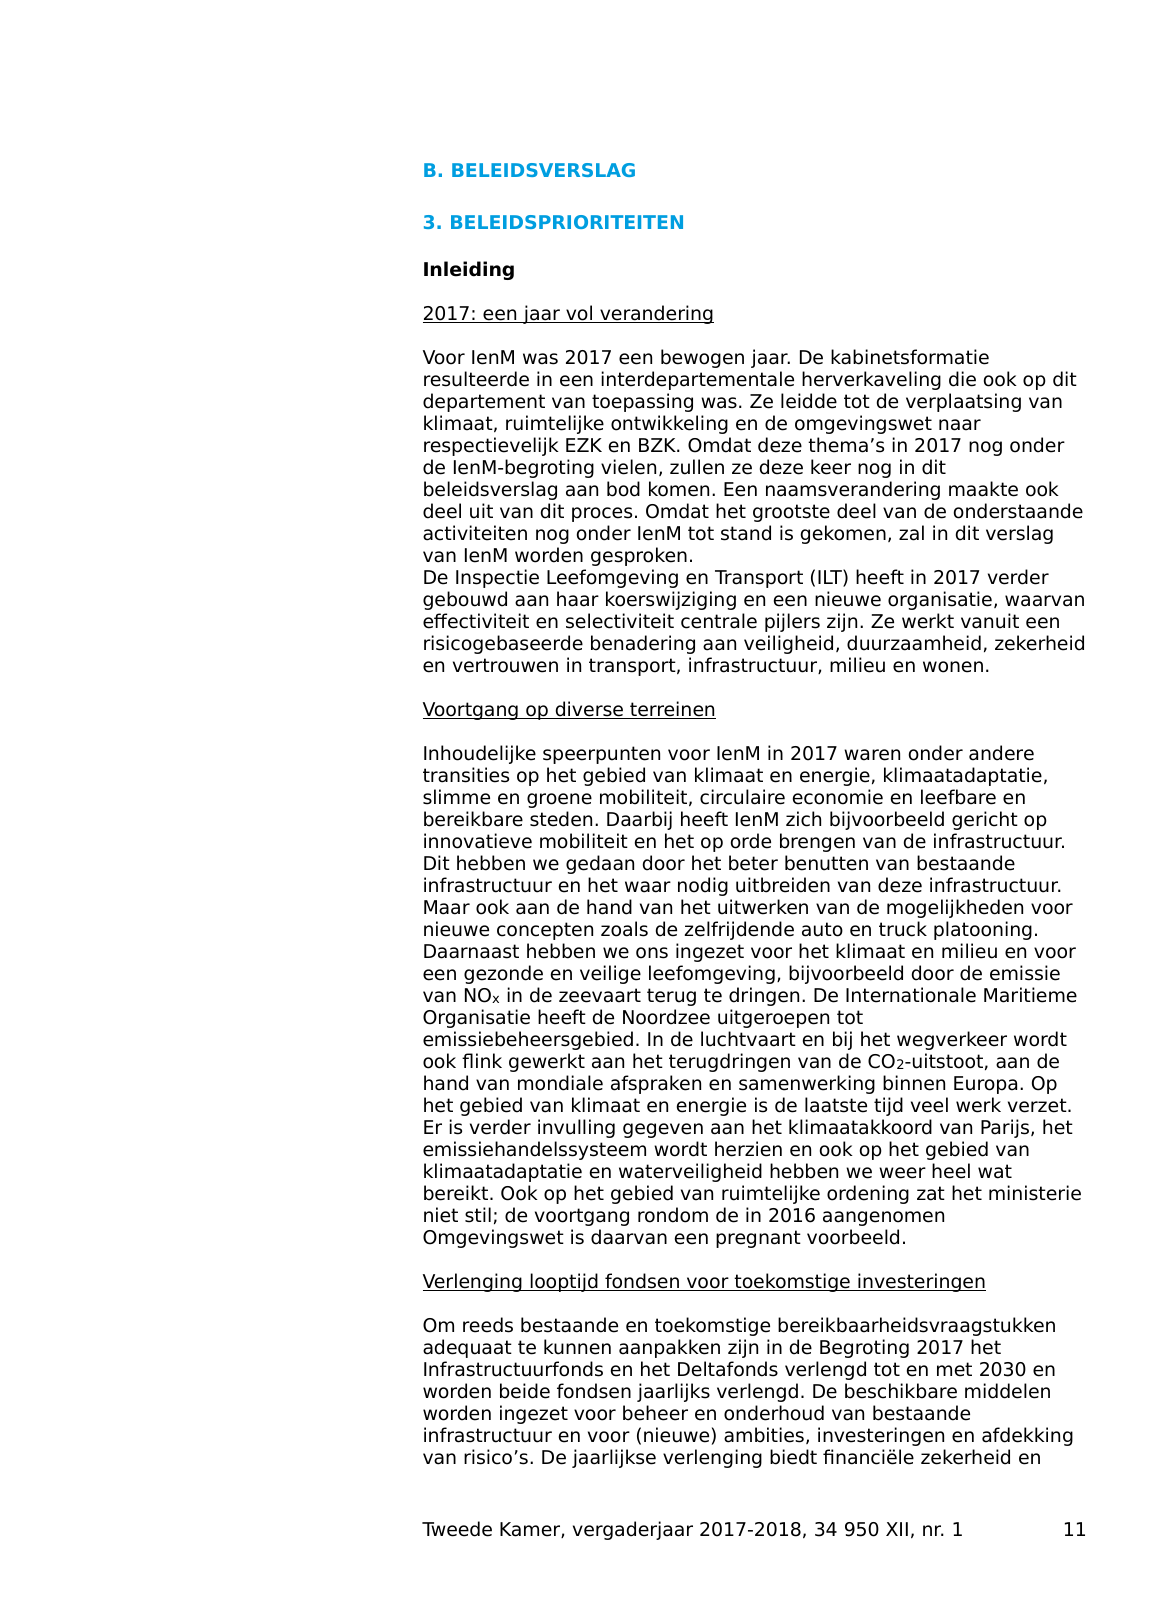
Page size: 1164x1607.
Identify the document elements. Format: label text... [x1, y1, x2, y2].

text Om reeds bestaande en toekomstige bereikbaarheidsvraagstukken adequaat te kunnen aanpakken zijn in de Begroting 2017 het Infrastructuurfonds en het Deltafonds verlengd tot en met 2030 en worden beide fondsen jaarlijks verlengd. De beschikbare middelen worden ingezet voor beheer en onderhoud van bestaande infrastructuur en voor (nieuwe) ambities, investeringen en afdekking van risico’s. De jaarlijkse verlenging biedt financiële zekerheid en [422, 1315, 1087, 1469]
subtitle Inleiding [422, 259, 1087, 281]
subtitle 3. BELEIDSPRIORITEITEN [422, 212, 1087, 234]
subtitle 2017: een jaar vol verandering [422, 303, 1087, 325]
subtitle Verlenging looptijd fondsen voor toekomstige investeringen [422, 1271, 1087, 1293]
subtitle B. BELEIDSVERSLAG [422, 160, 1087, 182]
subtitle Voortgang op diverse terreinen [422, 699, 1087, 721]
text De Inspectie Leefomgeving en Transport (ILT) heeft in 2017 verder gebouwd aan haar koerswijziging en een nieuwe organisatie, waarvan effectiviteit en selectiviteit centrale pijlers zijn. Ze werkt vanuit een risicogebaseerde benadering aan veiligheid, duurzaamheid, zekerheid en vertrouwen in transport, infrastructuur, milieu en wonen. [422, 567, 1087, 677]
text Inhoudelijke speerpunten voor IenM in 2017 waren onder andere transities op het gebied van klimaat en energie, klimaatadaptatie, slimme en groene mobiliteit, circulaire economie en leefbare en bereikbare steden. Daarbij heeft IenM zich bijvoorbeeld gericht op innovatieve mobiliteit en het op orde brengen van de infrastructuur. Dit hebben we gedaan door het beter benutten van bestaande infrastructuur en het waar nodig uitbreiden van deze infrastructuur. Maar ook aan de hand van het uitwerken van de mogelijkheden voor nieuwe concepten zoals de zelfrijdende auto en truck platooning. Daarnaast hebben we ons ingezet voor het klimaat en milieu en voor een gezonde en veilige leefomgeving, bijvoorbeeld door de emissie van NOx in de zeevaart terug te dringen. De Internationale Maritieme Organisatie heeft de Noordzee uitgeroepen tot emissiebeheersgebied. In de luchtvaart en bij het wegverkeer wordt ook flink gewerkt aan het terugdringen van de CO2-uitstoot, aan de hand van mondiale afspraken en samenwerking binnen Europa. Op het gebied van klimaat en energie is de laatste tijd veel werk verzet. Er is verder invulling gegeven aan het klimaatakkoord van Parijs, het emissiehandelssysteem wordt herzien en ook op het gebied van klimaatadaptatie en waterveiligheid hebben we weer heel wat bereikt. Ook op het gebied van ruimtelijke ordening zat het ministerie niet stil; de voortgang rondom de in 2016 aangenomen Omgevingswet is daarvan een pregnant voorbeeld. [422, 743, 1087, 1249]
text Voor IenM was 2017 een bewogen jaar. De kabinetsformatie resulteerde in een interdepartementale herverkaveling die ook op dit departement van toepassing was. Ze leidde tot de verplaatsing van klimaat, ruimtelijke ontwikkeling en de omgevingswet naar respectievelijk EZK en BZK. Omdat deze thema’s in 2017 nog onder de IenM-begroting vielen, zullen ze deze keer nog in dit beleidsverslag aan bod komen. Een naamsverandering maakte ook deel uit van dit proces. Omdat het grootste deel van de onderstaande activiteiten nog onder IenM tot stand is gekomen, zal in dit verslag van IenM worden gesproken. [422, 347, 1087, 567]
